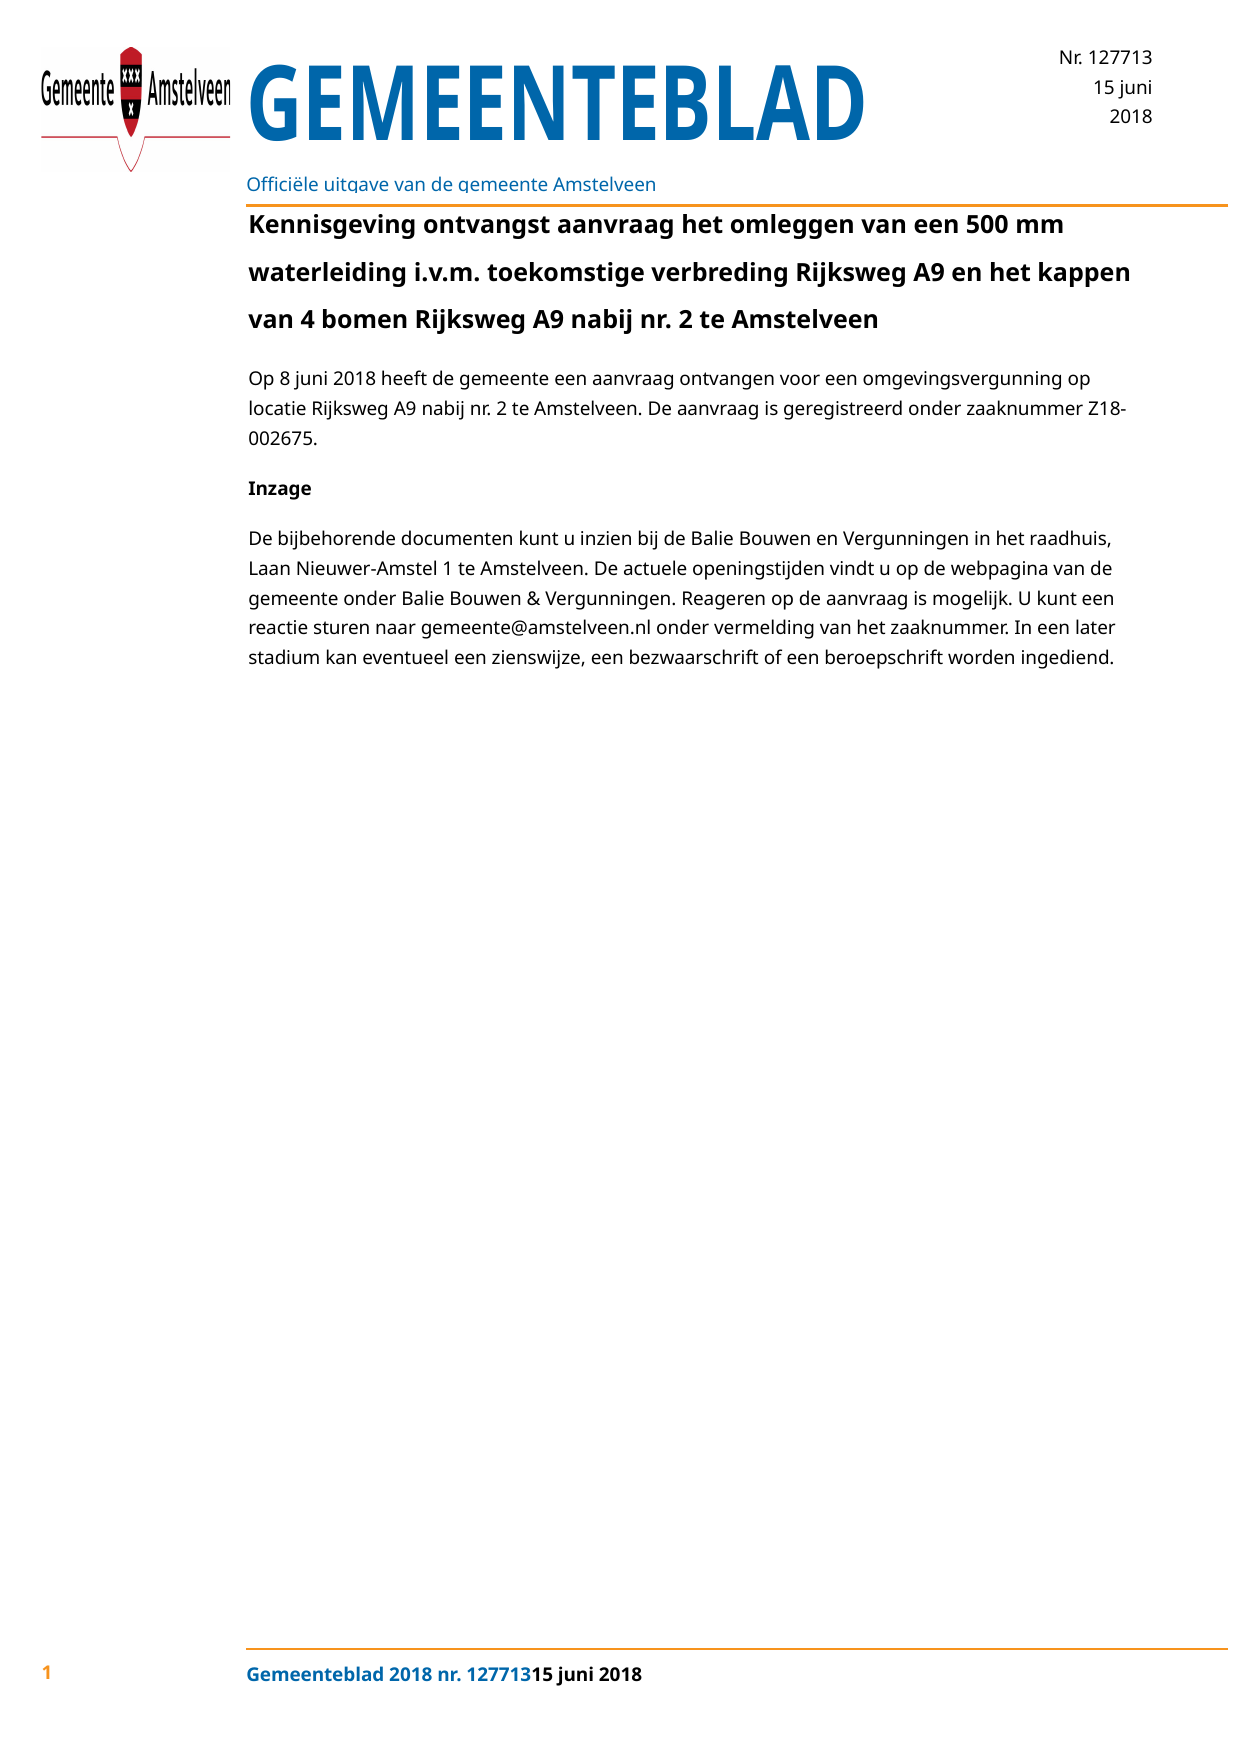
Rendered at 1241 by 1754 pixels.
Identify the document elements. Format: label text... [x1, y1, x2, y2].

text Kennisgeving ontvangst aanvraag het omleggen van een 500 mm waterleiding i.v.m. toekomstige verbreding Rijksweg A9 en het kappen van 4 bomen Rijksweg A9 nabij nr. 2 te Amstelveen [248, 207, 1152, 336]
text Op 8 juni 2018 heeft de gemeente een aanvraag ontvangen voor een omgevingsvergunning op locatie Rijksweg A9 nabij nr. 2 te Amstelveen. De aanvraag is geregistreerd onder zaaknummer Z18-002675. [248, 366, 1152, 450]
text De bijbehorende documenten kunt u inzien bij de Balie Bouwen en Vergunningen in het raadhuis, Laan Nieuwer-Amstel 1 te Amstelveen. De actuele openingstijden vindt u op de webpagina van de gemeente onder Balie Bouwen & Vergunningen. Reageren op de aanvraag is mogelijk. U kunt een reactie sturen naar gemeente@amstelveen.nl onder vermelding van het zaaknummer. In een later stadium kan eventueel een zienswijze, een bezwaarschrift of een beroepschrift worden ingediend. [248, 526, 1152, 669]
text Inzage [248, 475, 1152, 501]
picture [41, 47, 231, 172]
